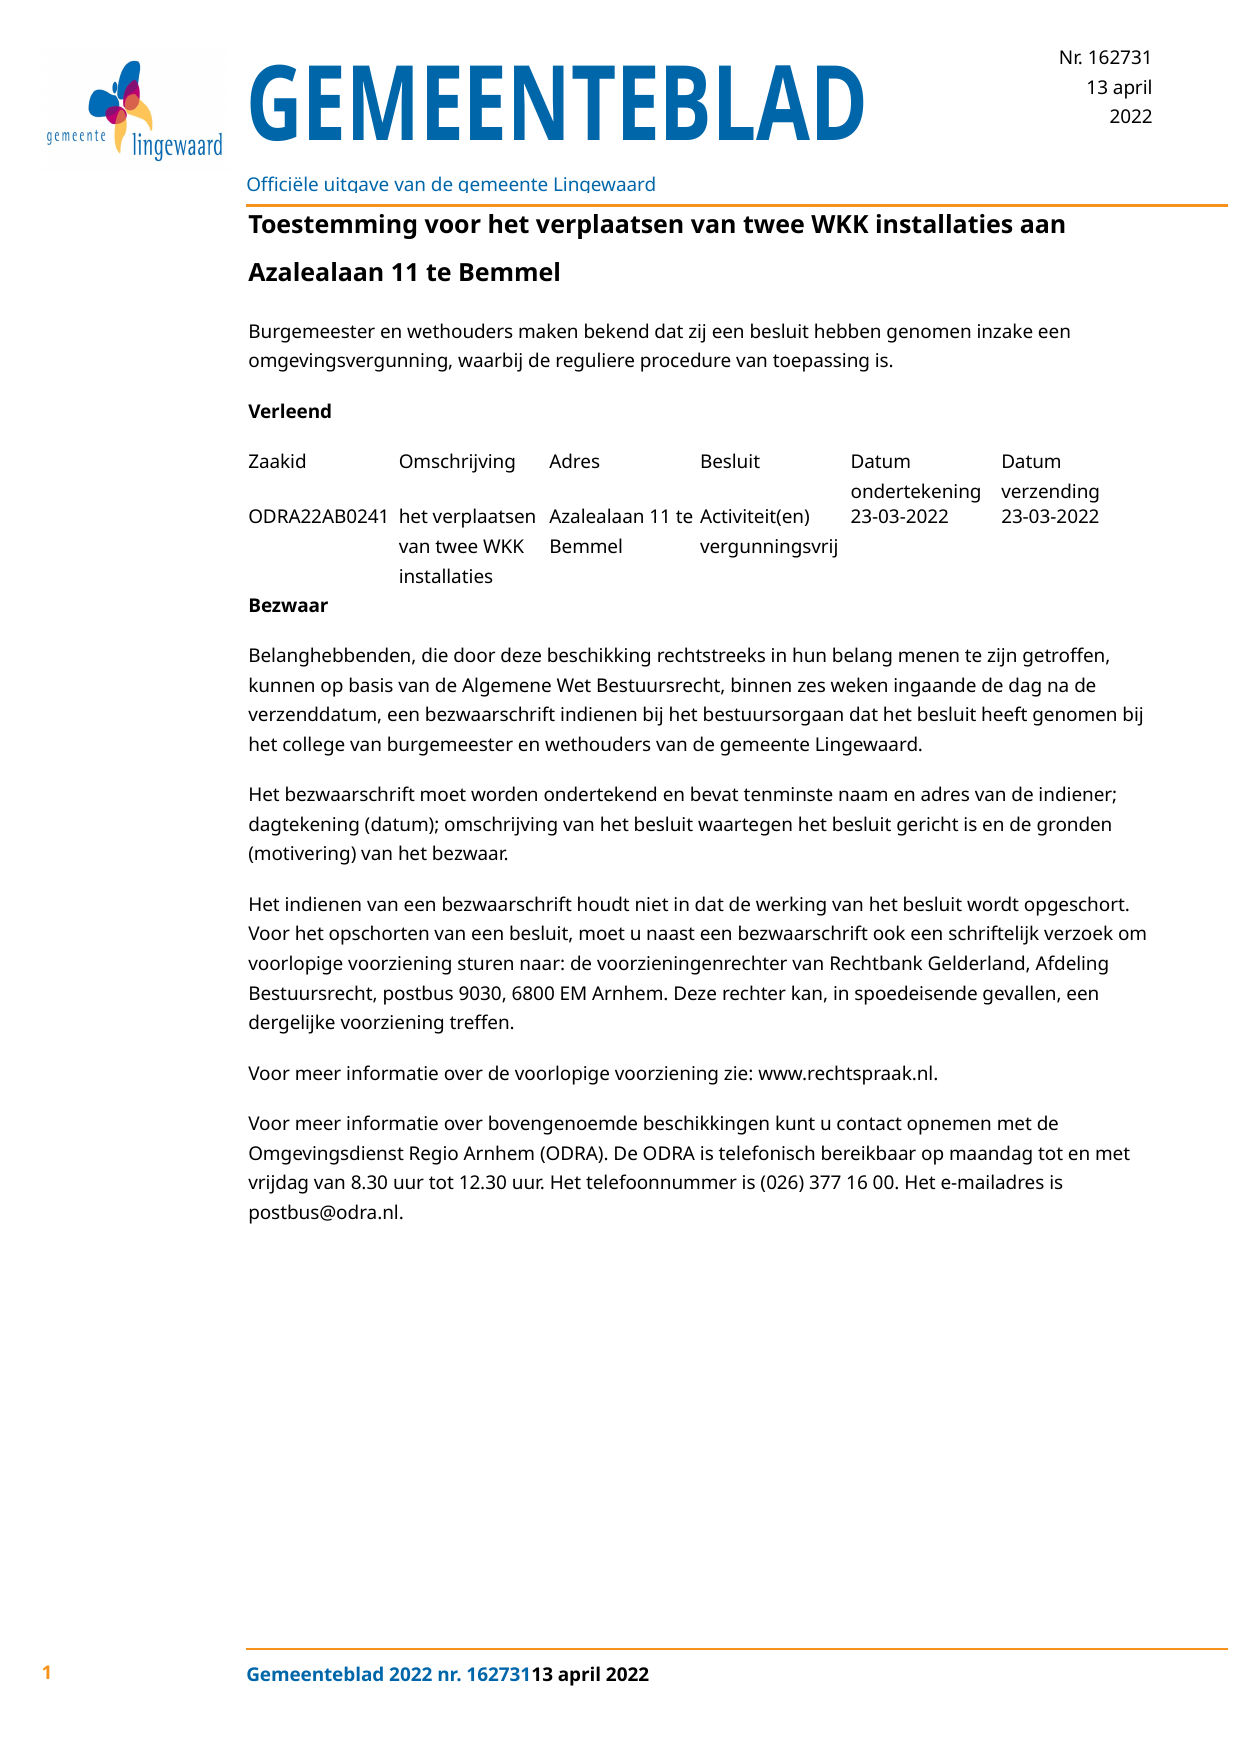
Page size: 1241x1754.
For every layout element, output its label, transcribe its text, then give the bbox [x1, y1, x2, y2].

text Voor meer informatie over de voorlopige voorziening zie: www.rechtspraak.nl. [248, 1060, 1152, 1086]
table_header Omschrijving [399, 449, 549, 504]
table_header Datum verzending [1001, 449, 1152, 504]
table_cell Azalealaan 11 te Bemmel [549, 504, 700, 589]
table_header Adres [549, 449, 700, 504]
picture [41, 47, 231, 172]
text Voor meer informatie over bovengenoemde beschikkingen kunt u contact opnemen met de Omgevingsdienst Regio Arnhem (ODRA). De ODRA is telefonisch bereikbaar op maandag tot en met vrijdag van 8.30 uur tot 12.30 uur. Het telefoonnummer is (026) 377 16 00. Het e-mailadres is postbus@odra.nl. [248, 1110, 1152, 1225]
text Burgemeester en wethouders maken bekend dat zij een besluit hebben genomen inzake een omgevingsvergunning, waarbij de reguliere procedure van toepassing is. [248, 318, 1152, 373]
table_cell 23-03-2022 [1001, 504, 1152, 589]
table_cell Activiteit(en) vergunningsvrij [700, 504, 850, 589]
table_cell het verplaatsen van twee WKK installaties [399, 504, 549, 589]
text Het indienen van een bezwaarschrift houdt niet in dat de werking van het besluit wordt opgeschort. Voor het opschorten van een besluit, moet u naast een bezwaarschrift ook een schriftelijk verzoek om voorlopige voorziening sturen naar: de voorzieningenrechter van Rechtbank Gelderland, Afdeling Bestuursrecht, postbus 9030, 6800 EM Arnhem. Deze rechter kan, in spoedeisende gevallen, een dergelijke voorziening treffen. [248, 891, 1152, 1035]
table_header Besluit [700, 449, 850, 504]
table_cell ODRA22AB0241 [248, 504, 398, 589]
table_cell 23-03-2022 [850, 504, 1001, 589]
table_header Zaakid [248, 449, 398, 504]
text Toestemming voor het verplaatsen van twee WKK installaties aan Azalealaan 11 te Bemmel [248, 207, 1152, 288]
text Het bezwaarschrift moet worden ondertekend en bevat tenminste naam en adres van de indiener; dagtekening (datum); omschrijving van het besluit waartegen het besluit gericht is en de gronden (motivering) van het bezwaar. [248, 781, 1152, 866]
text Verleend [248, 398, 1152, 424]
table_header Datum ondertekening [850, 449, 1001, 504]
text Bezwaar [248, 592, 1152, 618]
text Belanghebbenden, die door deze beschikking rechtstreeks in hun belang menen te zijn getroffen, kunnen op basis van de Algemene Wet Bestuursrecht, binnen zes weken ingaande de dag na de verzenddatum, een bezwaarschrift indienen bij het bestuursorgaan dat het besluit heeft genomen bij het college van burgemeester en wethouders van de gemeente Lingewaard. [248, 642, 1152, 757]
